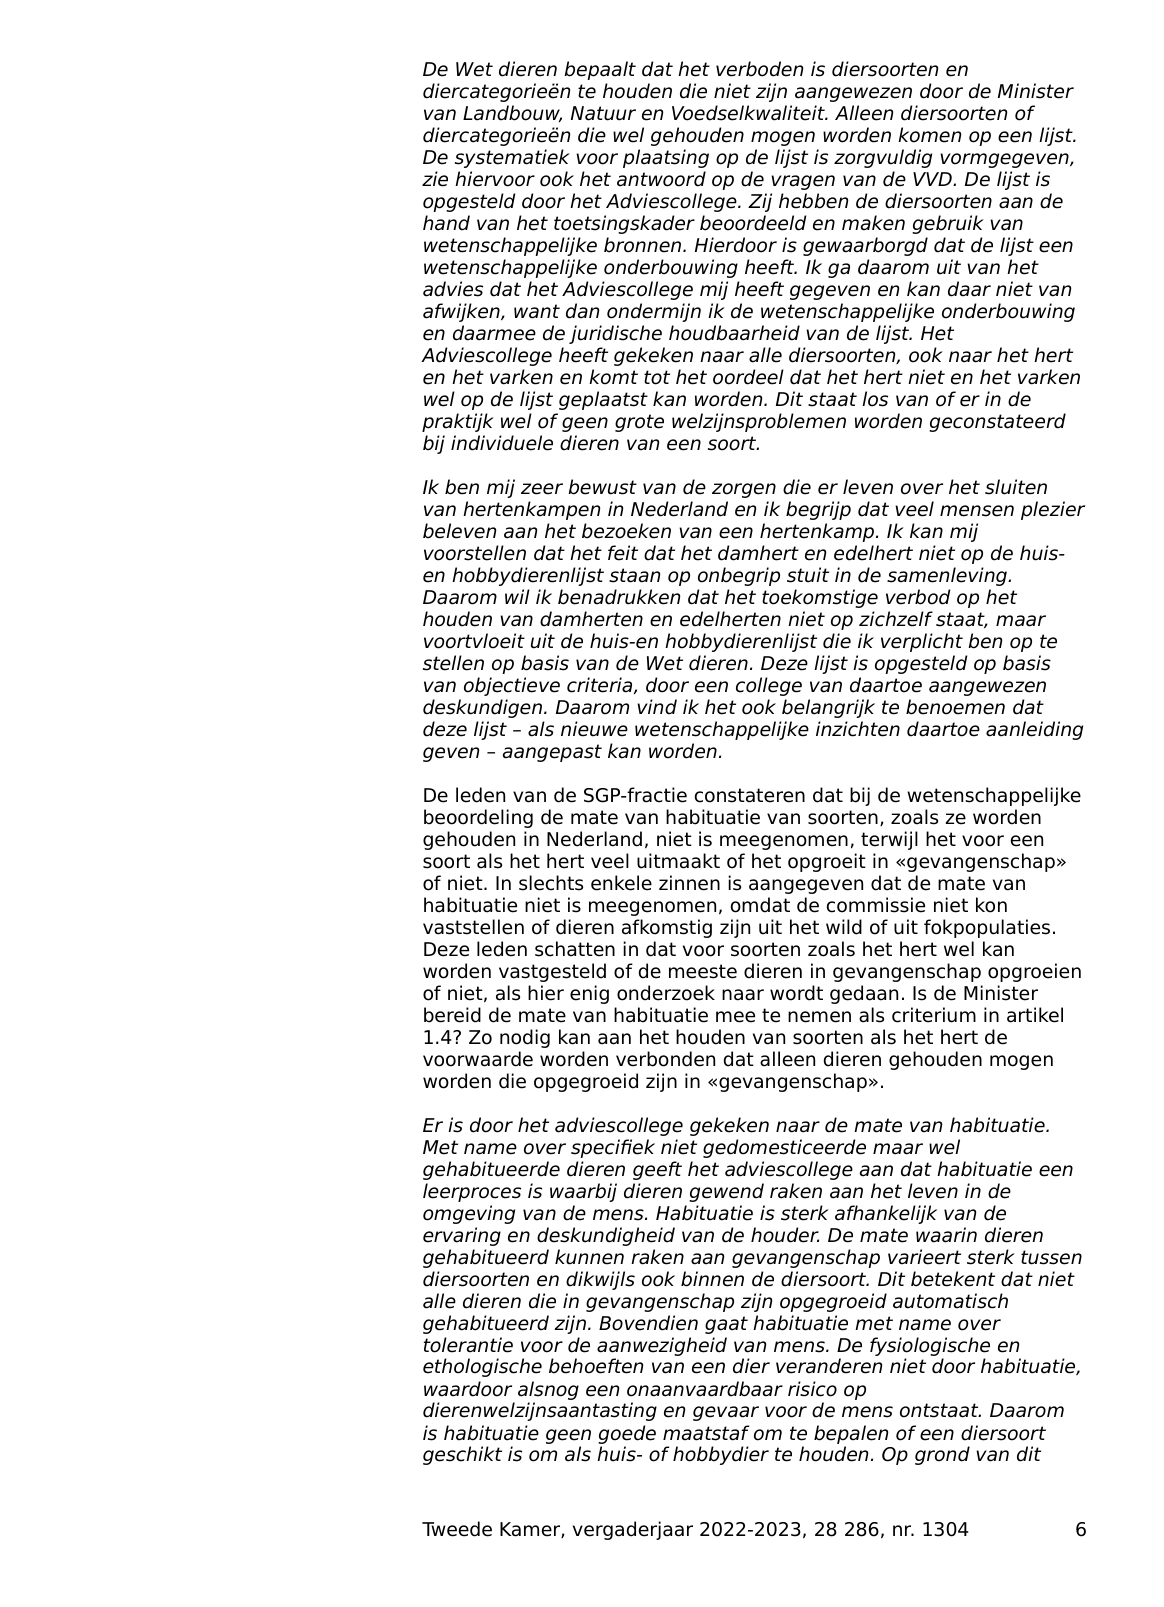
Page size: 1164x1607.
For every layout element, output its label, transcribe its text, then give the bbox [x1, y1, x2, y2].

text Er is door het adviescollege gekeken naar de mate van habituatie. Met name over specifiek niet gedomesticeerde maar wel gehabitueerde dieren geeft het adviescollege aan dat habituatie een leerproces is waarbij dieren gewend raken aan het leven in de omgeving van de mens. Habituatie is sterk afhankelijk van de ervaring en deskundigheid van de houder. De mate waarin dieren gehabitueerd kunnen raken aan gevangenschap varieert sterk tussen diersoorten en dikwijls ook binnen de diersoort. Dit betekent dat niet alle dieren die in gevangenschap zijn opgegroeid automatisch gehabitueerd zijn. Bovendien gaat habituatie met name over tolerantie voor de aanwezigheid van mens. De fysiologische en ethologische behoeften van een dier veranderen niet door habituatie, waardoor alsnog een onaanvaardbaar risico op dierenwelzijnsaantasting en gevaar voor de mens ontstaat. Daarom is habituatie geen goede maatstaf om te bepalen of een diersoort geschikt is om als huis- of hobbydier te houden. Op grond van dit [422, 1115, 1087, 1466]
text De Wet dieren bepaalt dat het verboden is diersoorten en diercategorieën te houden die niet zijn aangewezen door de Minister van Landbouw, Natuur en Voedselkwaliteit. Alleen diersoorten of diercategorieën die wel gehouden mogen worden komen op een lijst. De systematiek voor plaatsing op de lijst is zorgvuldig vormgegeven, zie hiervoor ook het antwoord op de vragen van de VVD. De lijst is opgesteld door het Adviescollege. Zij hebben de diersoorten aan de hand van het toetsingskader beoordeeld en maken gebruik van wetenschappelijke bronnen. Hierdoor is gewaarborgd dat de lijst een wetenschappelijke onderbouwing heeft. Ik ga daarom uit van het advies dat het Adviescollege mij heeft gegeven en kan daar niet van afwijken, want dan ondermijn ik de wetenschappelijke onderbouwing en daarmee de juridische houdbaarheid van de lijst. Het Adviescollege heeft gekeken naar alle diersoorten, ook naar het hert en het varken en komt tot het oordeel dat het hert niet en het varken wel op de lijst geplaatst kan worden. Dit staat los van of er in de praktijk wel of geen grote welzijnsproblemen worden geconstateerd bij individuele dieren van een soort. [422, 59, 1087, 455]
text Ik ben mij zeer bewust van de zorgen die er leven over het sluiten van hertenkampen in Nederland en ik begrijp dat veel mensen plezier beleven aan het bezoeken van een hertenkamp. Ik kan mij voorstellen dat het feit dat het damhert en edelhert niet op de huis- en hobbydierenlijst staan op onbegrip stuit in de samenleving. Daarom wil ik benadrukken dat het toekomstige verbod op het houden van damherten en edelherten niet op zichzelf staat, maar voortvloeit uit de huis-en hobbydierenlijst die ik verplicht ben op te stellen op basis van de Wet dieren. Deze lijst is opgesteld op basis van objectieve criteria, door een college van daartoe aangewezen deskundigen. Daarom vind ik het ook belangrijk te benoemen dat deze lijst – als nieuwe wetenschappelijke inzichten daartoe aanleiding geven – aangepast kan worden. [422, 477, 1087, 763]
text De leden van de SGP-fractie constateren dat bij de wetenschappelijke beoordeling de mate van habituatie van soorten, zoals ze worden gehouden in Nederland, niet is meegenomen, terwijl het voor een soort als het hert veel uitmaakt of het opgroeit in «gevangenschap» of niet. In slechts enkele zinnen is aangegeven dat de mate van habituatie niet is meegenomen, omdat de commissie niet kon vaststellen of dieren afkomstig zijn uit het wild of uit fokpopulaties. Deze leden schatten in dat voor soorten zoals het hert wel kan worden vastgesteld of de meeste dieren in gevangenschap opgroeien of niet, als hier enig onderzoek naar wordt gedaan. Is de Minister bereid de mate van habituatie mee te nemen als criterium in artikel 1.4? Zo nodig kan aan het houden van soorten als het hert de voorwaarde worden verbonden dat alleen dieren gehouden mogen worden die opgegroeid zijn in «gevangenschap». [422, 785, 1087, 1092]
